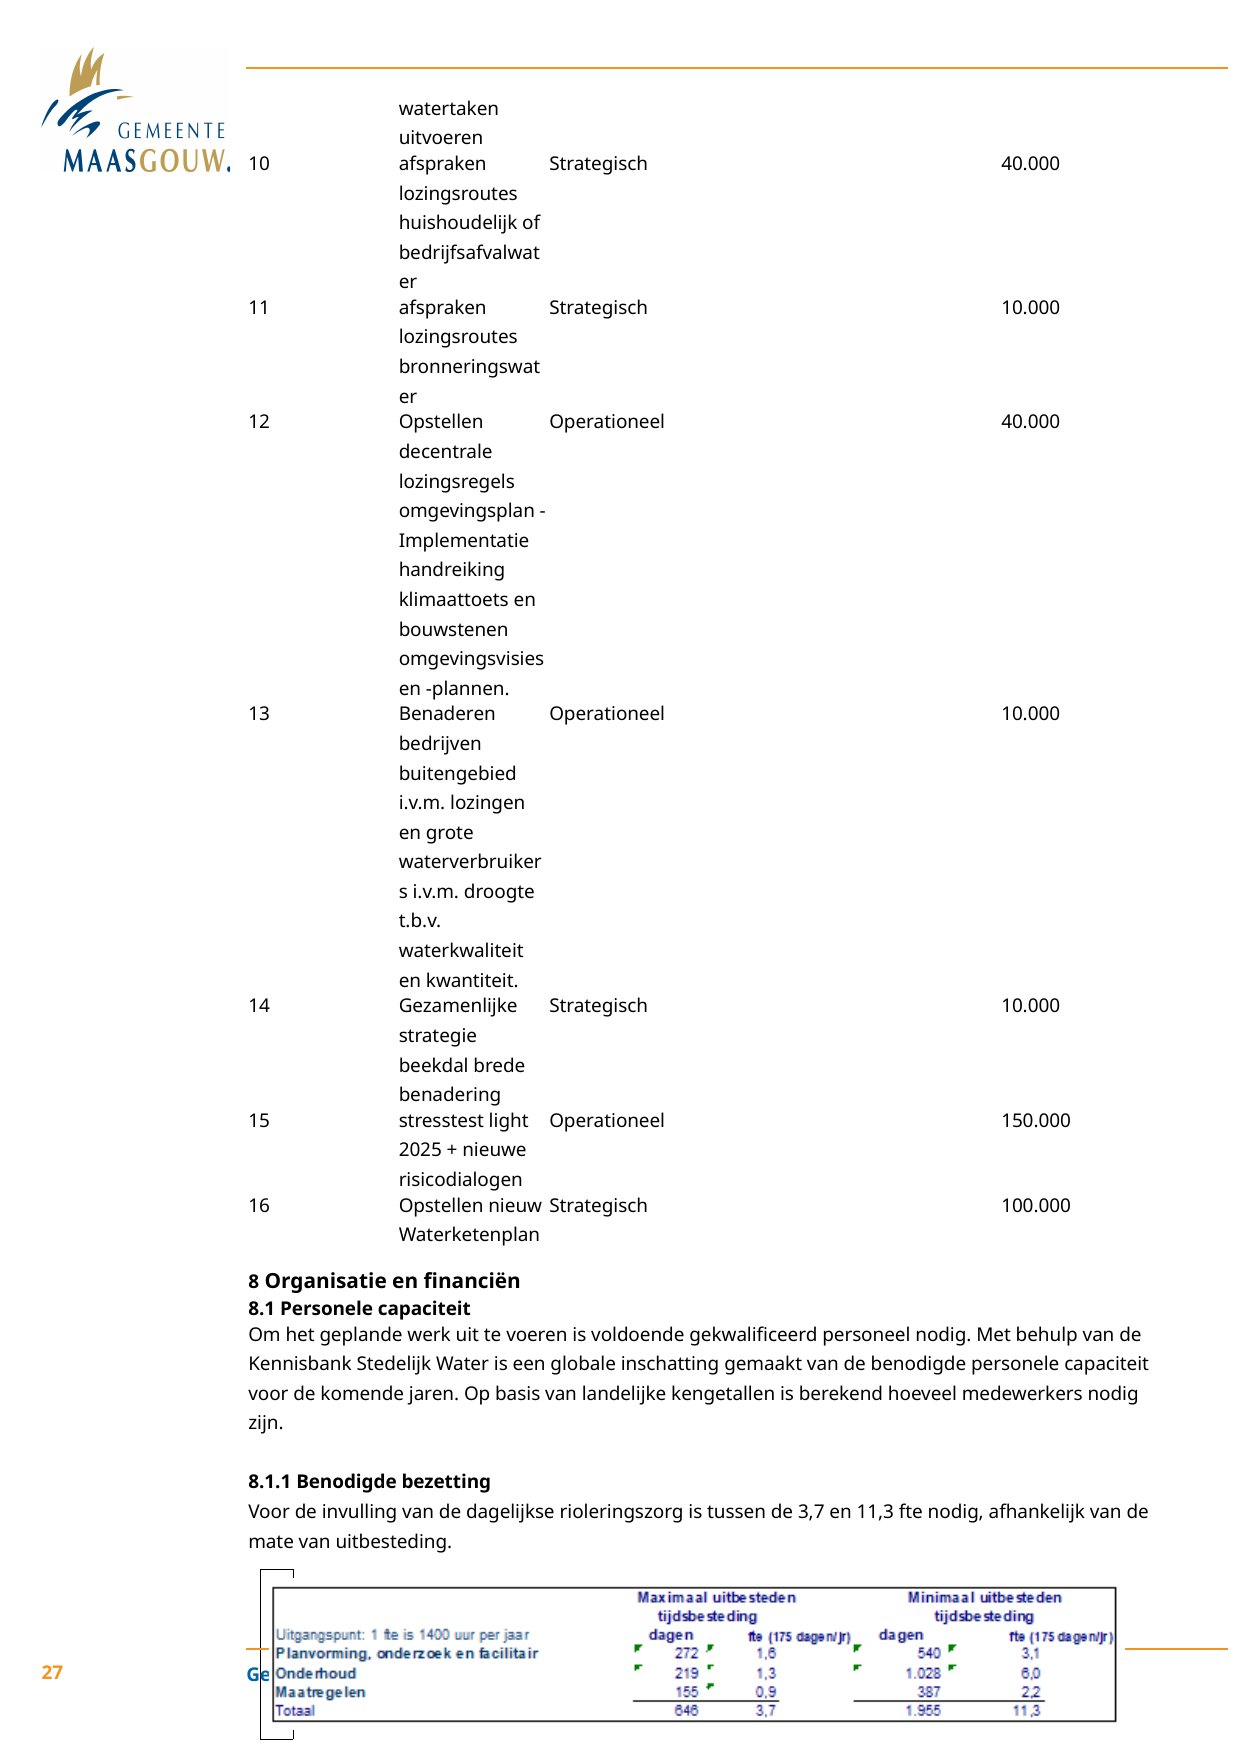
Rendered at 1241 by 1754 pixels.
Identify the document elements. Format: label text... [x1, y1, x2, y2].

table_cell [700, 993, 850, 1107]
table_cell [700, 701, 850, 993]
table_cell 40.000 [1001, 150, 1152, 294]
text 8 Organisatie en financiën [248, 1267, 1152, 1295]
table_cell Strategisch [549, 993, 700, 1107]
table_cell [1001, 95, 1152, 150]
table_cell [700, 1107, 850, 1192]
table_cell 12 [248, 409, 398, 701]
table_cell [850, 409, 1001, 701]
table_cell Strategisch [549, 294, 700, 409]
table_cell [850, 993, 1001, 1107]
table_cell Opstellen nieuw Waterketenplan [399, 1192, 549, 1247]
table_cell Operationeel [549, 701, 700, 993]
table_cell Operationeel [549, 1107, 700, 1192]
text 8.1.1 Benodigde bezetting [248, 1469, 1152, 1494]
table_cell 10.000 [1001, 294, 1152, 409]
table_cell 100.000 [1001, 1192, 1152, 1247]
table_cell Benaderen bedrijven buitengebied i.v.m. lozingen en grote waterverbruikers i.v.m. droogte t.b.v. waterkwaliteit en kwantiteit. [399, 701, 549, 993]
table_cell Opstellen decentrale lozingsregels omgevingsplan - Implementatie handreiking klimaattoets en bouwstenen omgevingsvisies en -plannen. [399, 409, 549, 701]
table_cell [850, 701, 1001, 993]
table_cell watertaken uitvoeren [399, 95, 549, 150]
picture [41, 47, 231, 172]
text 8.1 Personele capaciteit [248, 1295, 1152, 1321]
table_cell 10 [248, 150, 398, 294]
table_cell Operationeel [549, 409, 700, 701]
table_cell [549, 95, 700, 150]
table_cell [850, 150, 1001, 294]
table_cell [850, 1192, 1001, 1247]
table_cell 10.000 [1001, 993, 1152, 1107]
picture [268, 1578, 1125, 1730]
table_cell 16 [248, 1192, 398, 1247]
table_cell [700, 294, 850, 409]
table_cell stresstest light 2025 + nieuwe risicodialogen [399, 1107, 549, 1192]
table_cell [700, 409, 850, 701]
table_cell [700, 150, 850, 294]
table_cell [700, 95, 850, 150]
table_cell afspraken lozingsroutes bronneringswater [399, 294, 549, 409]
table_cell [700, 1192, 850, 1247]
table_cell [850, 1107, 1001, 1192]
table_cell [850, 294, 1001, 409]
table_cell Strategisch [549, 150, 700, 294]
table_cell 15 [248, 1107, 398, 1192]
table_cell Gezamenlijke strategie beekdal brede benadering [399, 993, 549, 1107]
table_cell 14 [248, 993, 398, 1107]
table_cell 13 [248, 701, 398, 993]
table_cell 10.000 [1001, 701, 1152, 993]
table_cell afspraken lozingsroutes huishoudelijk of bedrijfsafvalwater [399, 150, 549, 294]
table_cell 11 [248, 294, 398, 409]
table_cell [248, 95, 398, 150]
table_cell 150.000 [1001, 1107, 1152, 1192]
table_cell [850, 95, 1001, 150]
text Om het geplande werk uit te voeren is voldoende gekwalificeerd personeel nodig. Met behulp van de Kennisbank Stedelijk Water is een globale inschatting gemaakt van de benodigde personele capaciteit voor de komende jaren. Op basis van landelijke kengetallen is berekend hoeveel medewerkers nodig zijn. [248, 1321, 1152, 1435]
table_cell 40.000 [1001, 409, 1152, 701]
text Voor de invulling van de dagelijkse rioleringszorg is tussen de 3,7 en 11,3 fte nodig, afhankelijk van de mate van uitbesteding. [248, 1498, 1152, 1553]
table_cell Strategisch [549, 1192, 700, 1247]
